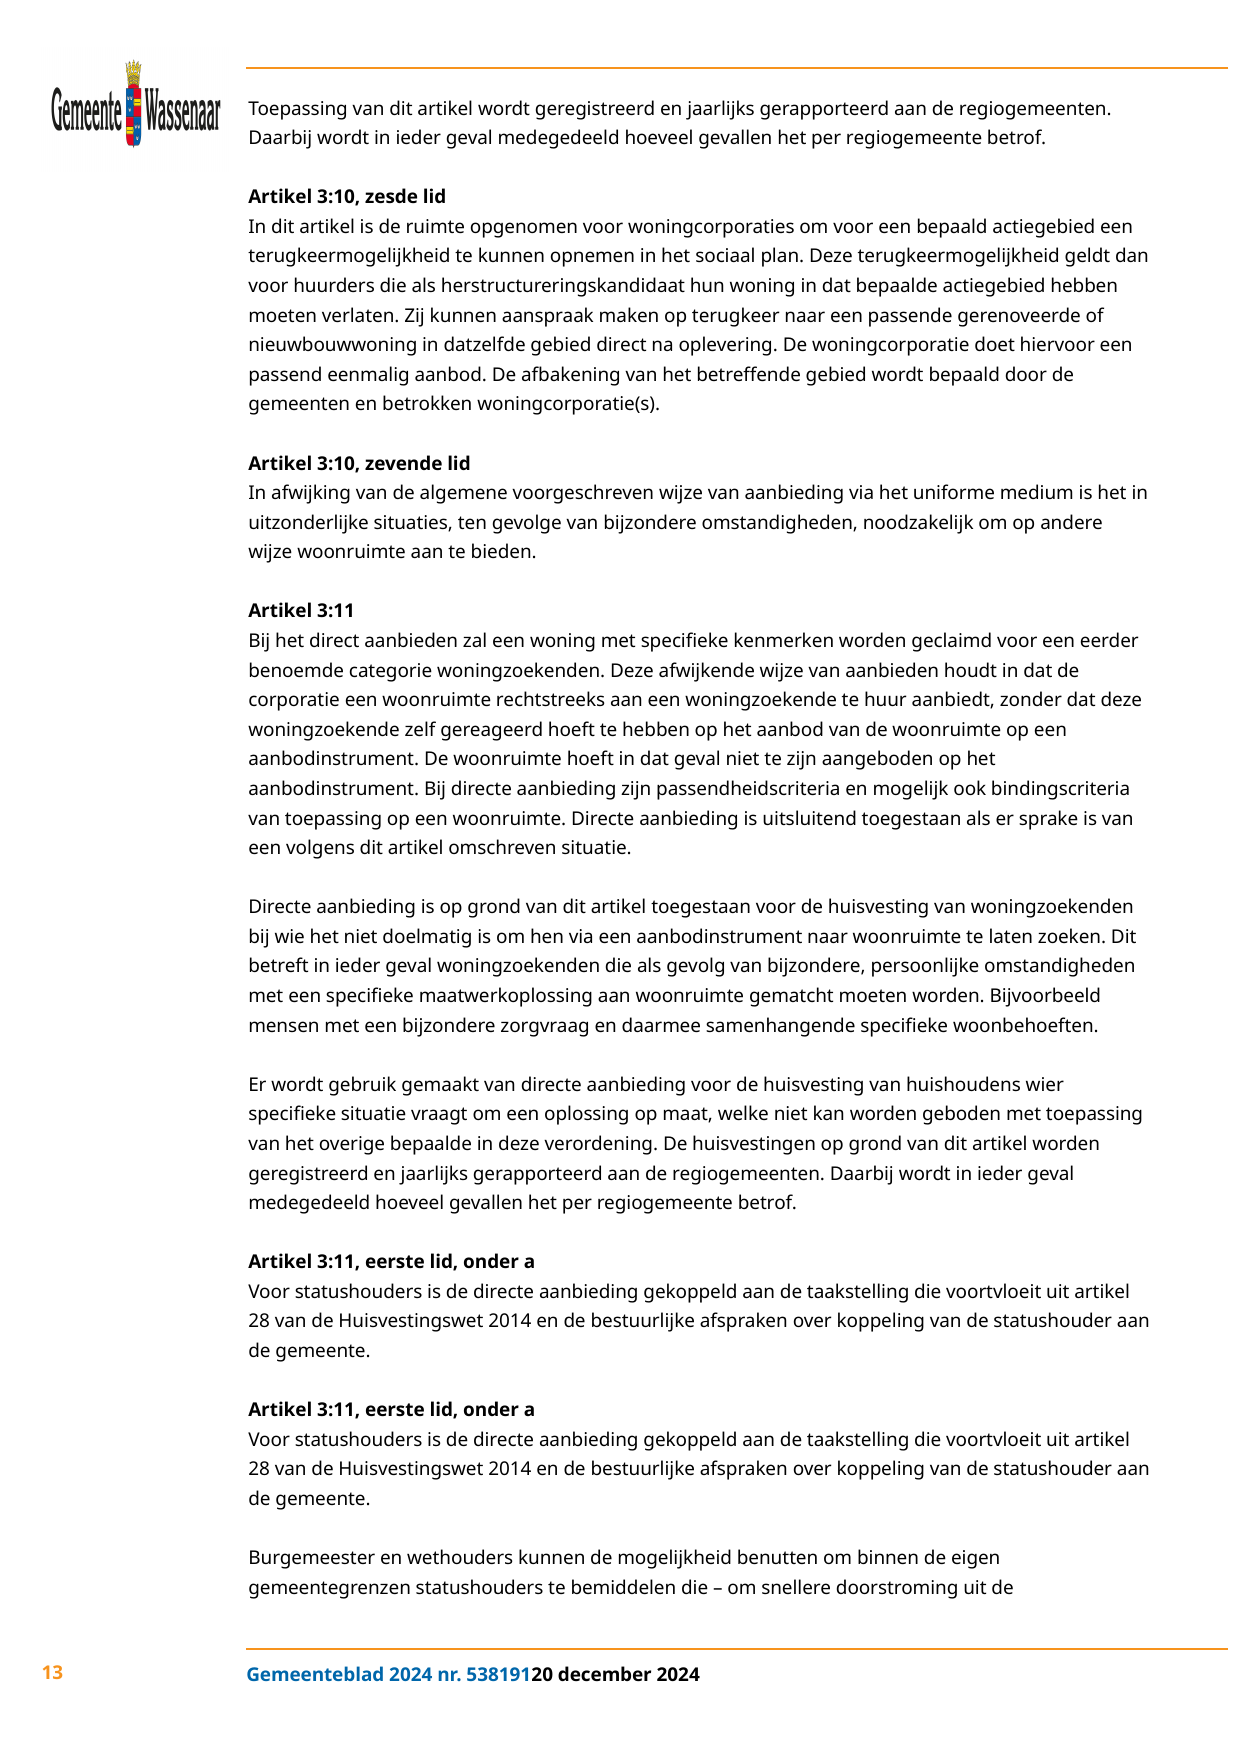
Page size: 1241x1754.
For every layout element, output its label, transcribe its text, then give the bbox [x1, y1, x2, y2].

text Artikel 3:11, eerste lid, onder a [248, 1396, 1152, 1422]
text Artikel 3:10, zesde lid [248, 183, 1152, 209]
text In dit artikel is de ruimte opgenomen voor woningcorporaties om voor een bepaald actiegebied een terugkeermogelijkheid te kunnen opnemen in het sociaal plan. Deze terugkeermogelijkheid geldt dan voor huurders die als herstructureringskandidaat hun woning in dat bepaalde actiegebied hebben moeten verlaten. Zij kunnen aanspraak maken op terugkeer naar een passende gerenoveerde of nieuwbouwwoning in datzelfde gebied direct na oplevering. De woningcorporatie doet hiervoor een passend eenmalig aanbod. De afbakening van het betreffende gebied wordt bepaald door de gemeenten en betrokken woningcorporatie(s). [248, 213, 1152, 416]
text Directe aanbieding is op grond van dit artikel toegestaan voor de huisvesting van woningzoekenden bij wie het niet doelmatig is om hen via een aanbodinstrument naar woonruimte te laten zoeken. Dit betreft in ieder geval woningzoekenden die als gevolg van bijzondere, persoonlijke omstandigheden met een specifieke maatwerkoplossing aan woonruimte gematcht moeten worden. Bijvoorbeeld mensen met een bijzondere zorgvraag en daarmee samenhangende specifieke woonbehoeften. [248, 893, 1152, 1038]
text Voor statushouders is de directe aanbieding gekoppeld aan de taakstelling die voortvloeit uit artikel 28 van de Huisvestingswet 2014 en de bestuurlijke afspraken over koppeling van de statushouder aan de gemeente. [248, 1278, 1152, 1363]
text Er wordt gebruik gemaakt van directe aanbieding voor de huisvesting van huishoudens wier specifieke situatie vraagt om een oplossing op maat, welke niet kan worden geboden met toepassing van het overige bepaalde in deze verordening. De huisvestingen op grond van dit artikel worden geregistreerd en jaarlijks gerapporteerd aan de regiogemeenten. Daarbij wordt in ieder geval medegedeeld hoeveel gevallen het per regiogemeente betrof. [248, 1071, 1152, 1215]
text In afwijking van de algemene voorgeschreven wijze van aanbieding via het uniforme medium is het in uitzonderlijke situaties, ten gevolge van bijzondere omstandigheden, noodzakelijk om op andere wijze woonruimte aan te bieden. [248, 479, 1152, 564]
text Artikel 3:11, eerste lid, onder a [248, 1248, 1152, 1274]
text Toepassing van dit artikel wordt geregistreerd en jaarlijks gerapporteerd aan de regiogemeenten. Daarbij wordt in ieder geval medegedeeld hoeveel gevallen het per regiogemeente betrof. [248, 95, 1152, 150]
text Artikel 3:10, zevende lid [248, 450, 1152, 476]
text Burgemeester en wethouders kunnen de mogelijkheid benutten om binnen de eigen gemeentegrenzen statushouders te bemiddelen die – om snellere doorstroming uit de [248, 1544, 1152, 1600]
text Artikel 3:11 [248, 598, 1152, 623]
text Voor statushouders is de directe aanbieding gekoppeld aan de taakstelling die voortvloeit uit artikel 28 van de Huisvestingswet 2014 en de bestuurlijke afspraken over koppeling van de statushouder aan de gemeente. [248, 1426, 1152, 1511]
picture [41, 47, 231, 172]
text Bij het direct aanbieden zal een woning met specifieke kenmerken worden geclaimd voor een eerder benoemde categorie woningzoekenden. Deze afwijkende wijze van aanbieden houdt in dat de corporatie een woonruimte rechtstreeks aan een woningzoekende te huur aanbiedt, zonder dat deze woningzoekende zelf gereageerd hoeft te hebben op het aanbod van de woonruimte op een aanbodinstrument. De woonruimte hoeft in dat geval niet te zijn aangeboden op het aanbodinstrument. Bij directe aanbieding zijn passendheidscriteria en mogelijk ook bindingscriteria van toepassing op een woonruimte. Directe aanbieding is uitsluitend toegestaan als er sprake is van een volgens dit artikel omschreven situatie. [248, 627, 1152, 860]
